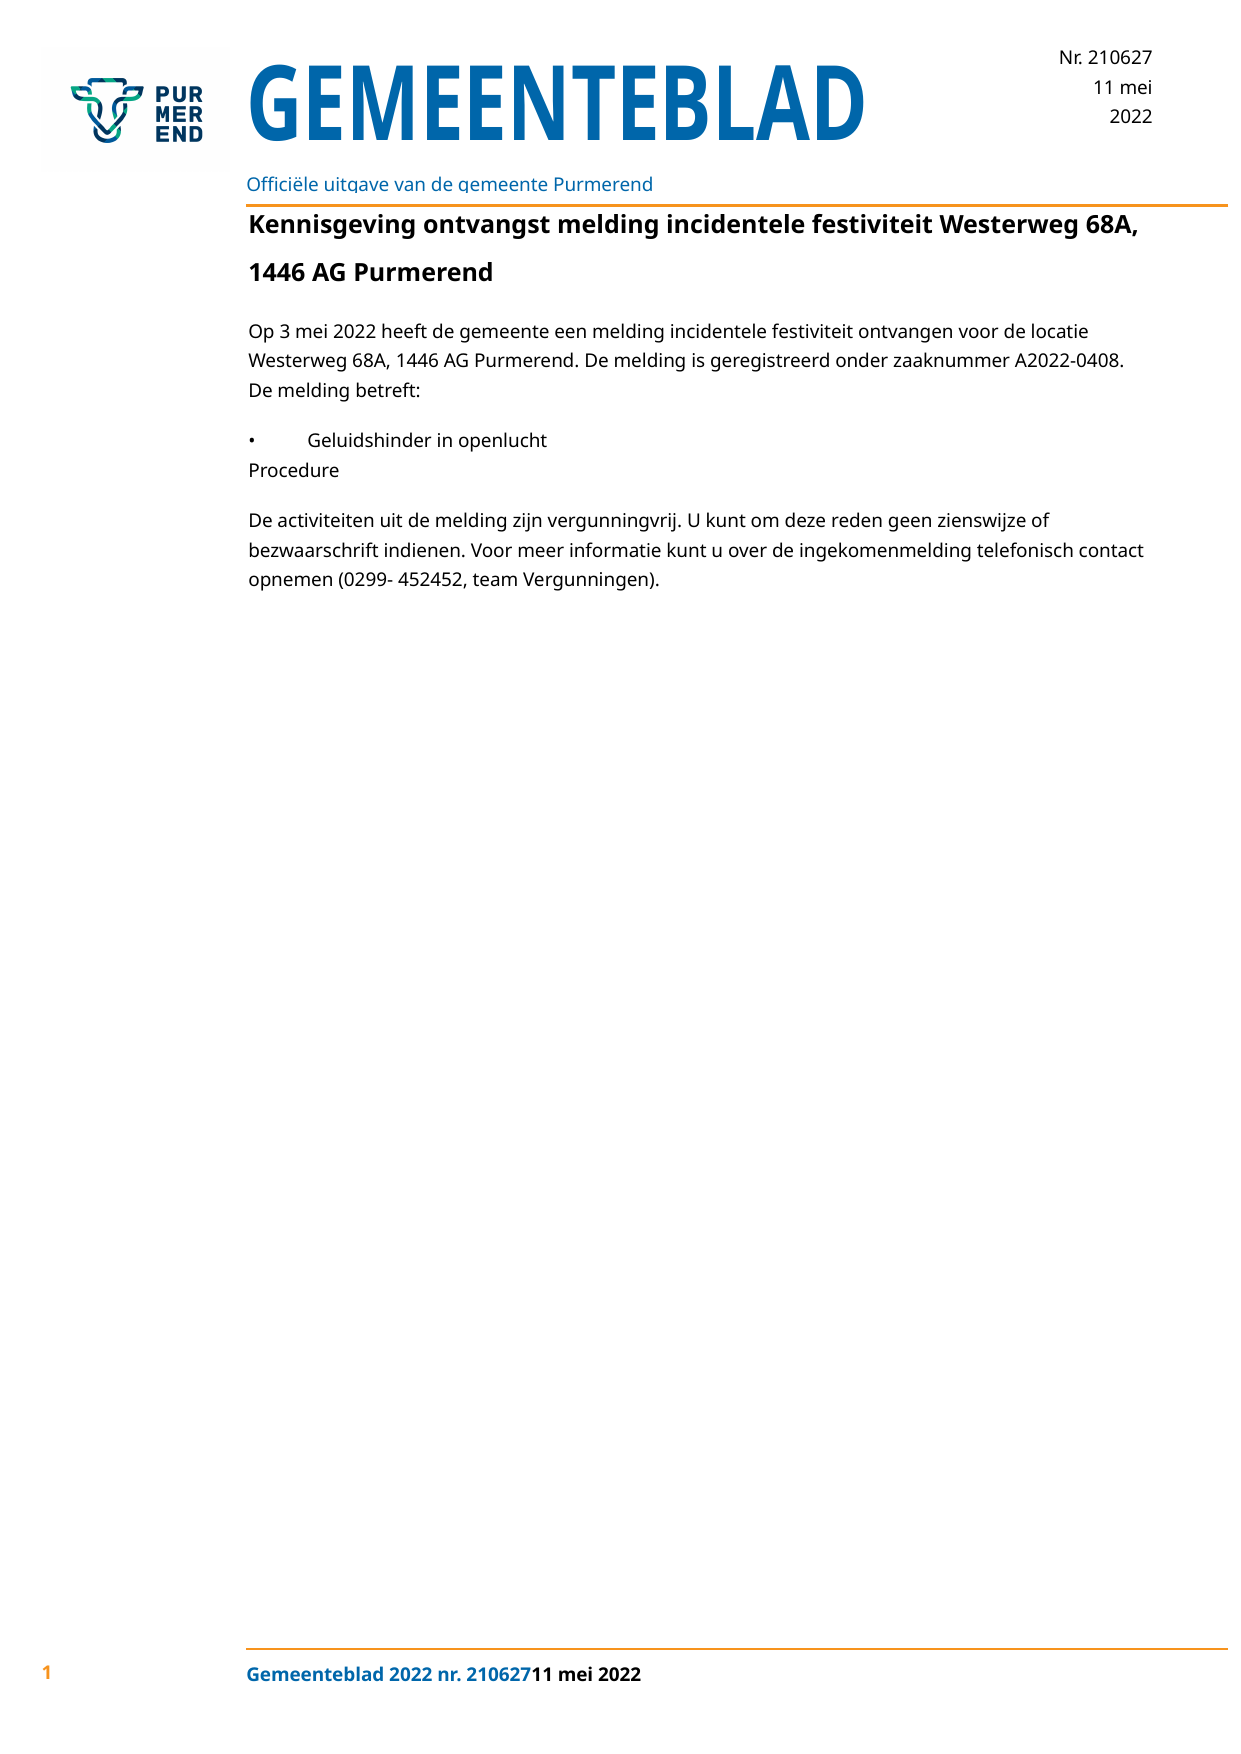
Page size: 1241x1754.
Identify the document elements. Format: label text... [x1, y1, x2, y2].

text Procedure [248, 457, 1152, 483]
picture [41, 47, 231, 172]
text De activiteiten uit de melding zijn vergunningvrij. U kunt om deze reden geen zienswijze of bezwaarschrift indienen. Voor meer informatie kunt u over de ingekomenmelding telefonisch contact opnemen (0299- 452452, team Vergunningen). [248, 507, 1152, 592]
text Op 3 mei 2022 heeft de gemeente een melding incidentele festiviteit ontvangen voor de locatie Westerweg 68A, 1446 AG Purmerend. De melding is geregistreerd onder zaaknummer A2022-0408. De melding betreft: [248, 318, 1152, 403]
list Geluidshinder in openlucht [248, 427, 1152, 453]
text Kennisgeving ontvangst melding incidentele festiviteit Westerweg 68A, 1446 AG Purmerend [248, 207, 1152, 288]
